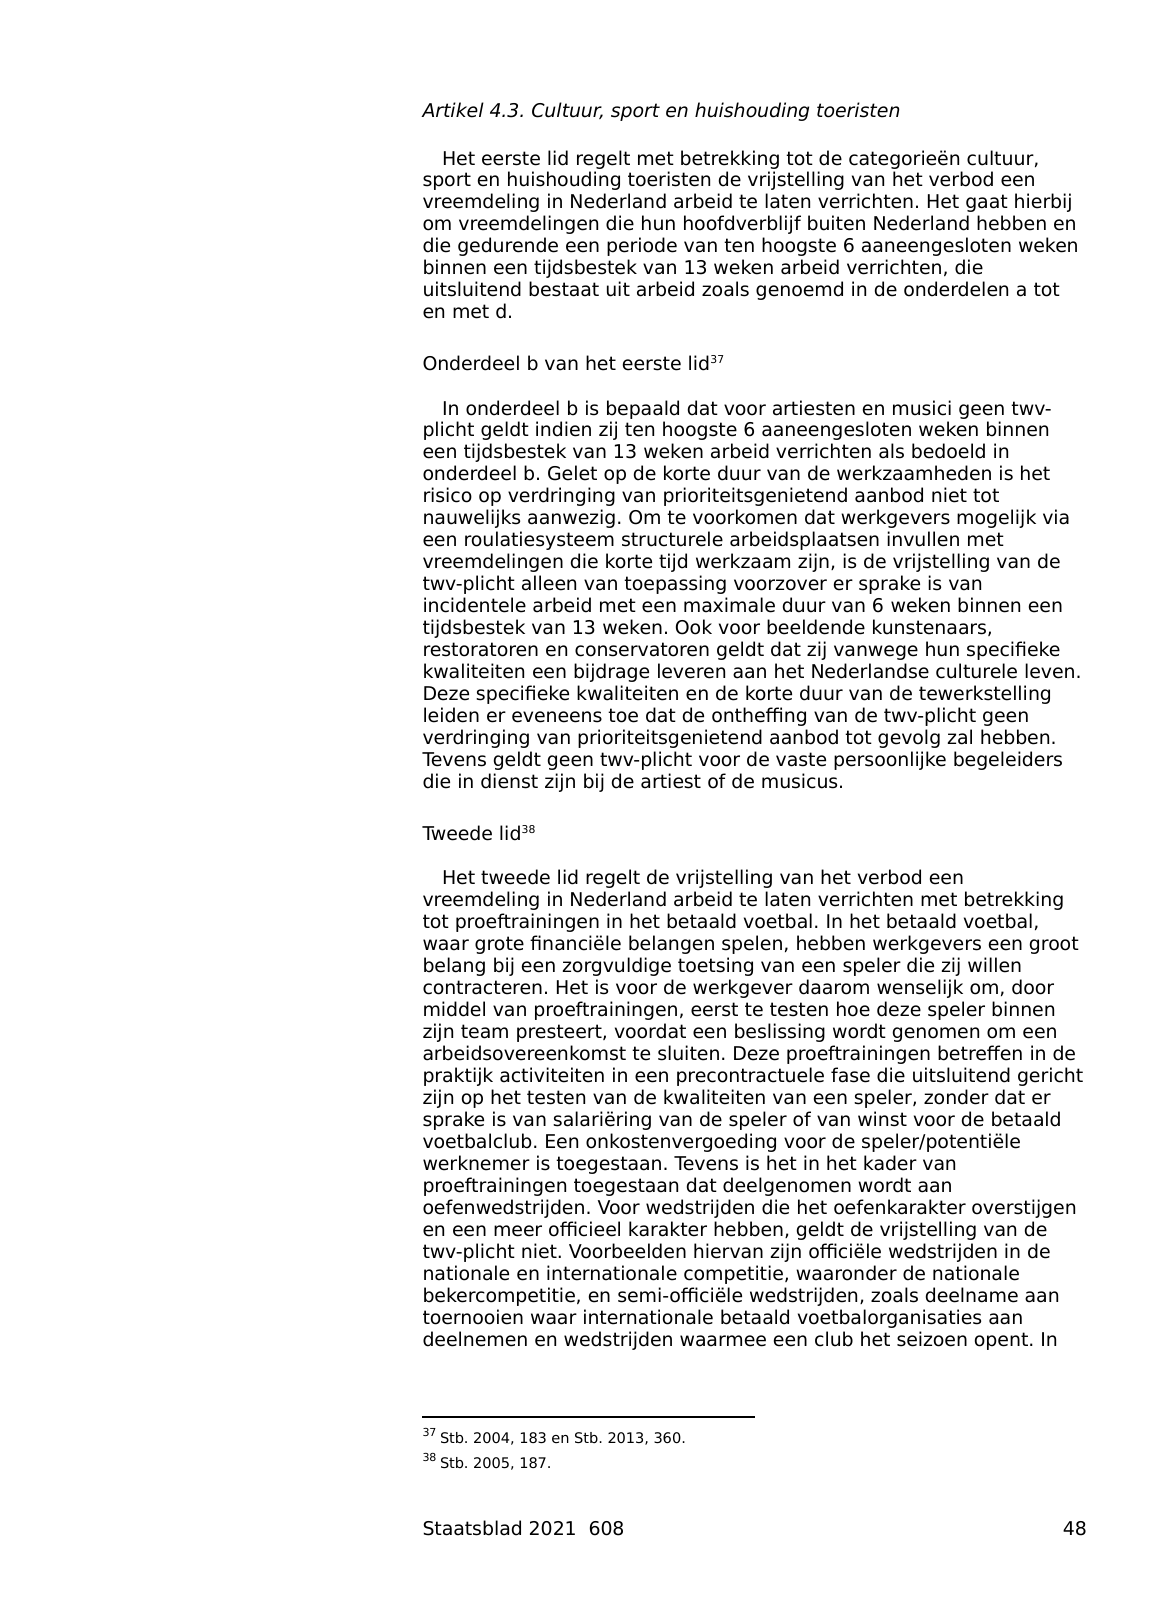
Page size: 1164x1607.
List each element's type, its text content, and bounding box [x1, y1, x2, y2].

text Stb. 2004, 183 en Stb. 2013, 360. [422, 1426, 1087, 1448]
subtitle Tweede lid [422, 823, 1087, 845]
text In onderdeel b is bepaald dat voor artiesten en musici geen twv-plicht geldt indien zij ten hoogste 6 aaneengesloten weken binnen een tijdsbestek van 13 weken arbeid verrichten als bedoeld in onderdeel b. Gelet op de korte duur van de werkzaamheden is het risico op verdringing van prioriteitsgenietend aanbod niet tot nauwelijks aanwezig. Om te voorkomen dat werkgevers mogelijk via een roulatiesysteem structurele arbeidsplaatsen invullen met vreemdelingen die korte tijd werkzaam zijn, is de vrijstelling van de twv-plicht alleen van toepassing voorzover er sprake is van incidentele arbeid met een maximale duur van 6 weken binnen een tijdsbestek van 13 weken. Ook voor beeldende kunstenaars, restoratoren en conservatoren geldt dat zij vanwege hun specifieke kwaliteiten een bijdrage leveren aan het Nederlandse culturele leven. Deze specifieke kwaliteiten en de korte duur van de tewerkstelling leiden er eveneens toe dat de ontheffing van de twv-plicht geen verdringing van prioriteitsgenietend aanbod tot gevolg zal hebben. Tevens geldt geen twv-plicht voor de vaste persoonlijke begeleiders die in dienst zijn bij de artiest of de musicus. [422, 397, 1087, 793]
subtitle Artikel 4.3. Cultuur, sport en huishouding toeristen [422, 100, 1087, 122]
text Het eerste lid regelt met betrekking tot de categorieën cultuur, sport en huishouding toeristen de vrijstelling van het verbod een vreemdeling in Nederland arbeid te laten verrichten. Het gaat hierbij om vreemdelingen die hun hoofdverblijf buiten Nederland hebben en die gedurende een periode van ten hoogste 6 aaneengesloten weken binnen een tijdsbestek van 13 weken arbeid verrichten, die uitsluitend bestaat uit arbeid zoals genoemd in de onderdelen a tot en met d. [422, 147, 1087, 323]
text Stb. 2005, 187. [422, 1451, 1087, 1473]
subtitle Onderdeel b van het eerste lid [422, 353, 1087, 375]
text Het tweede lid regelt de vrijstelling van het verbod een vreemdeling in Nederland arbeid te laten verrichten met betrekking tot proeftrainingen in het betaald voetbal. In het betaald voetbal, waar grote financiële belangen spelen, hebben werkgevers een groot belang bij een zorgvuldige toetsing van een speler die zij willen contracteren. Het is voor de werkgever daarom wenselijk om, door middel van proeftrainingen, eerst te testen hoe deze speler binnen zijn team presteert, voordat een beslissing wordt genomen om een arbeidsovereenkomst te sluiten. Deze proeftrainingen betreffen in de praktijk activiteiten in een precontractuele fase die uitsluitend gericht zijn op het testen van de kwaliteiten van een speler, zonder dat er sprake is van salariëring van de speler of van winst voor de betaald voetbalclub. Een onkostenvergoeding voor de speler/potentiële werknemer is toegestaan. Tevens is het in het kader van proeftrainingen toegestaan dat deelgenomen wordt aan oefenwedstrijden. Voor wedstrijden die het oefenkarakter overstijgen en een meer officieel karakter hebben, geldt de vrijstelling van de twv-plicht niet. Voorbeelden hiervan zijn officiële wedstrijden in de nationale en internationale competitie, waaronder de nationale bekercompetitie, en semi-officiële wedstrijden, zoals deelname aan toernooien waar internationale betaald voetbalorganisaties aan deelnemen en wedstrijden waarmee een club het seizoen opent. In [422, 867, 1087, 1351]
